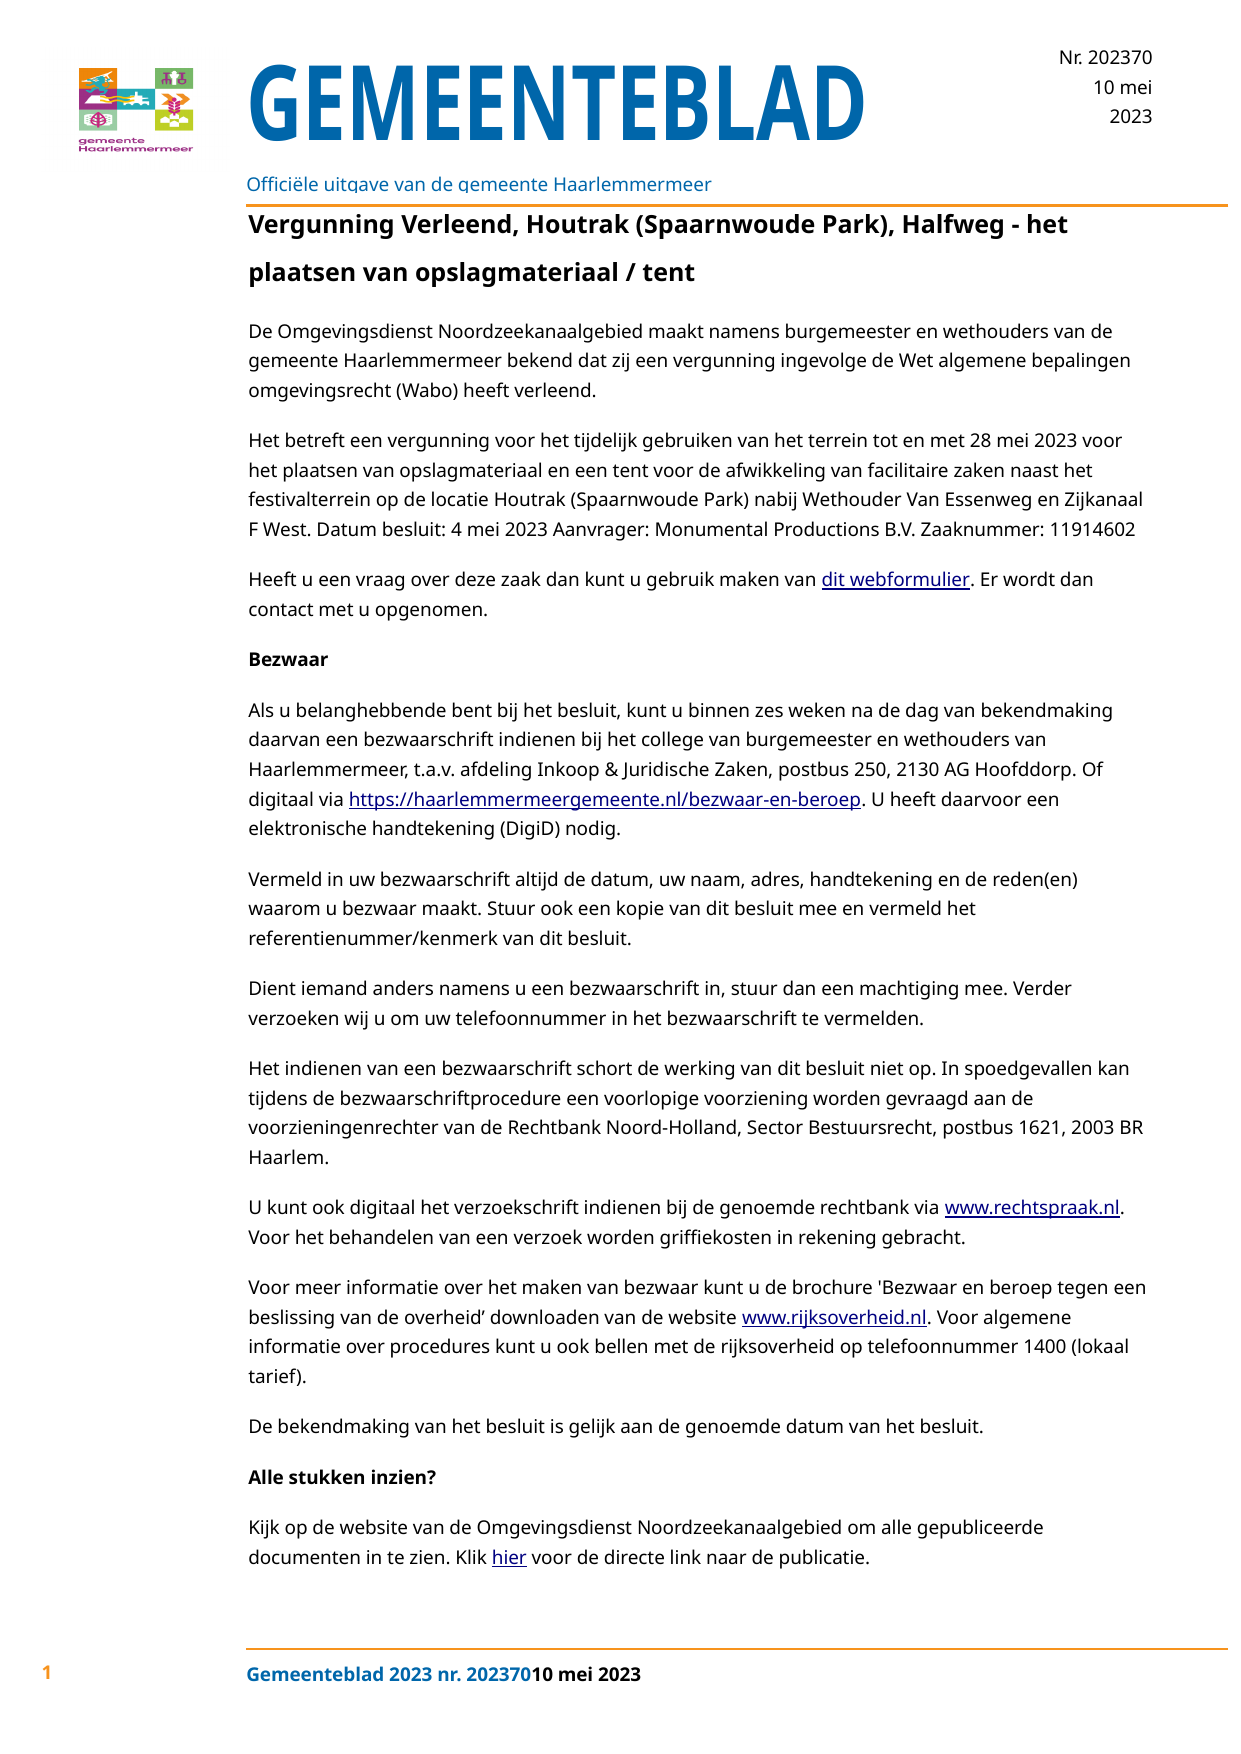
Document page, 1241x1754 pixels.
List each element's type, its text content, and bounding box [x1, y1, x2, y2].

picture [41, 47, 231, 172]
text Kijk op de website van de Omgevingsdienst Noordzeekanaalgebied om alle gepubliceerde documenten in te zien. Klik hier voor de directe link naar de publicatie. [248, 1514, 1152, 1570]
text Als u belanghebbende bent bij het besluit, kunt u binnen zes weken na de dag van bekendmaking daarvan een bezwaarschrift indienen bij het college van burgemeester en wethouders van Haarlemmermeer, t.a.v. afdeling Inkoop & Juridische Zaken, postbus 250, 2130 AG Hoofddorp. Of digitaal via https://haarlemmermeergemeente.nl/bezwaar-en-beroep. U heeft daarvoor een elektronische handtekening (DigiD) nodig. [248, 697, 1152, 841]
text Dient iemand anders namens u een bezwaarschrift in, stuur dan een machtiging mee. Verder verzoeken wij u om uw telefoonnummer in het bezwaarschrift te vermelden. [248, 975, 1152, 1031]
text De Omgevingsdienst Noordzeekanaalgebied maakt namens burgemeester en wethouders van de gemeente Haarlemmermeer bekend dat zij een vergunning ingevolge de Wet algemene bepalingen omgevingsrecht (Wabo) heeft verleend. [248, 318, 1152, 403]
text Het betreft een vergunning voor het tijdelijk gebruiken van het terrein tot en met 28 mei 2023 voor het plaatsen van opslagmateriaal en een tent voor de afwikkeling van facilitaire zaken naast het festivalterrein op de locatie Houtrak (Spaarnwoude Park) nabij Wethouder Van Essenweg en Zijkanaal F West. Datum besluit: 4 mei 2023 Aanvrager: Monumental Productions B.V. Zaaknummer: 11914602 [248, 427, 1152, 542]
text Voor meer informatie over het maken van bezwaar kunt u de brochure 'Bezwaar en beroep tegen een beslissing van de overheid’ downloaden van de website www.rijksoverheid.nl. Voor algemene informatie over procedures kunt u ook bellen met de rijksoverheid op telefoonnummer 1400 (lokaal tarief). [248, 1274, 1152, 1389]
text Heeft u een vraag over deze zaak dan kunt u gebruik maken van dit webformulier. Er wordt dan contact met u opgenomen. [248, 567, 1152, 622]
text U kunt ook digitaal het verzoekschrift indienen bij de genoemde rechtbank via www.rechtspraak.nl. Voor het behandelen van een verzoek worden griffiekosten in rekening gebracht. [248, 1194, 1152, 1250]
text Bezwaar [248, 647, 1152, 672]
text De bekendmaking van het besluit is gelijk aan de genoemde datum van het besluit. [248, 1414, 1152, 1439]
text Vermeld in uw bezwaarschrift altijd de datum, uw naam, adres, handtekening en de reden(en) waarom u bezwaar maakt. Stuur ook een kopie van dit besluit mee en vermeld het referentienummer/kenmerk van dit besluit. [248, 866, 1152, 951]
text Vergunning Verleend, Houtrak (Spaarnwoude Park), Halfweg - het plaatsen van opslagmateriaal / tent [248, 207, 1152, 288]
text Het indienen van een bezwaarschrift schort de werking van dit besluit niet op. In spoedgevallen kan tijdens de bezwaarschriftprocedure een voorlopige voorziening worden gevraagd aan de voorzieningenrechter van de Rechtbank Noord-Holland, Sector Bestuursrecht, postbus 1621, 2003 BR Haarlem. [248, 1055, 1152, 1170]
text Alle stukken inzien? [248, 1464, 1152, 1490]
